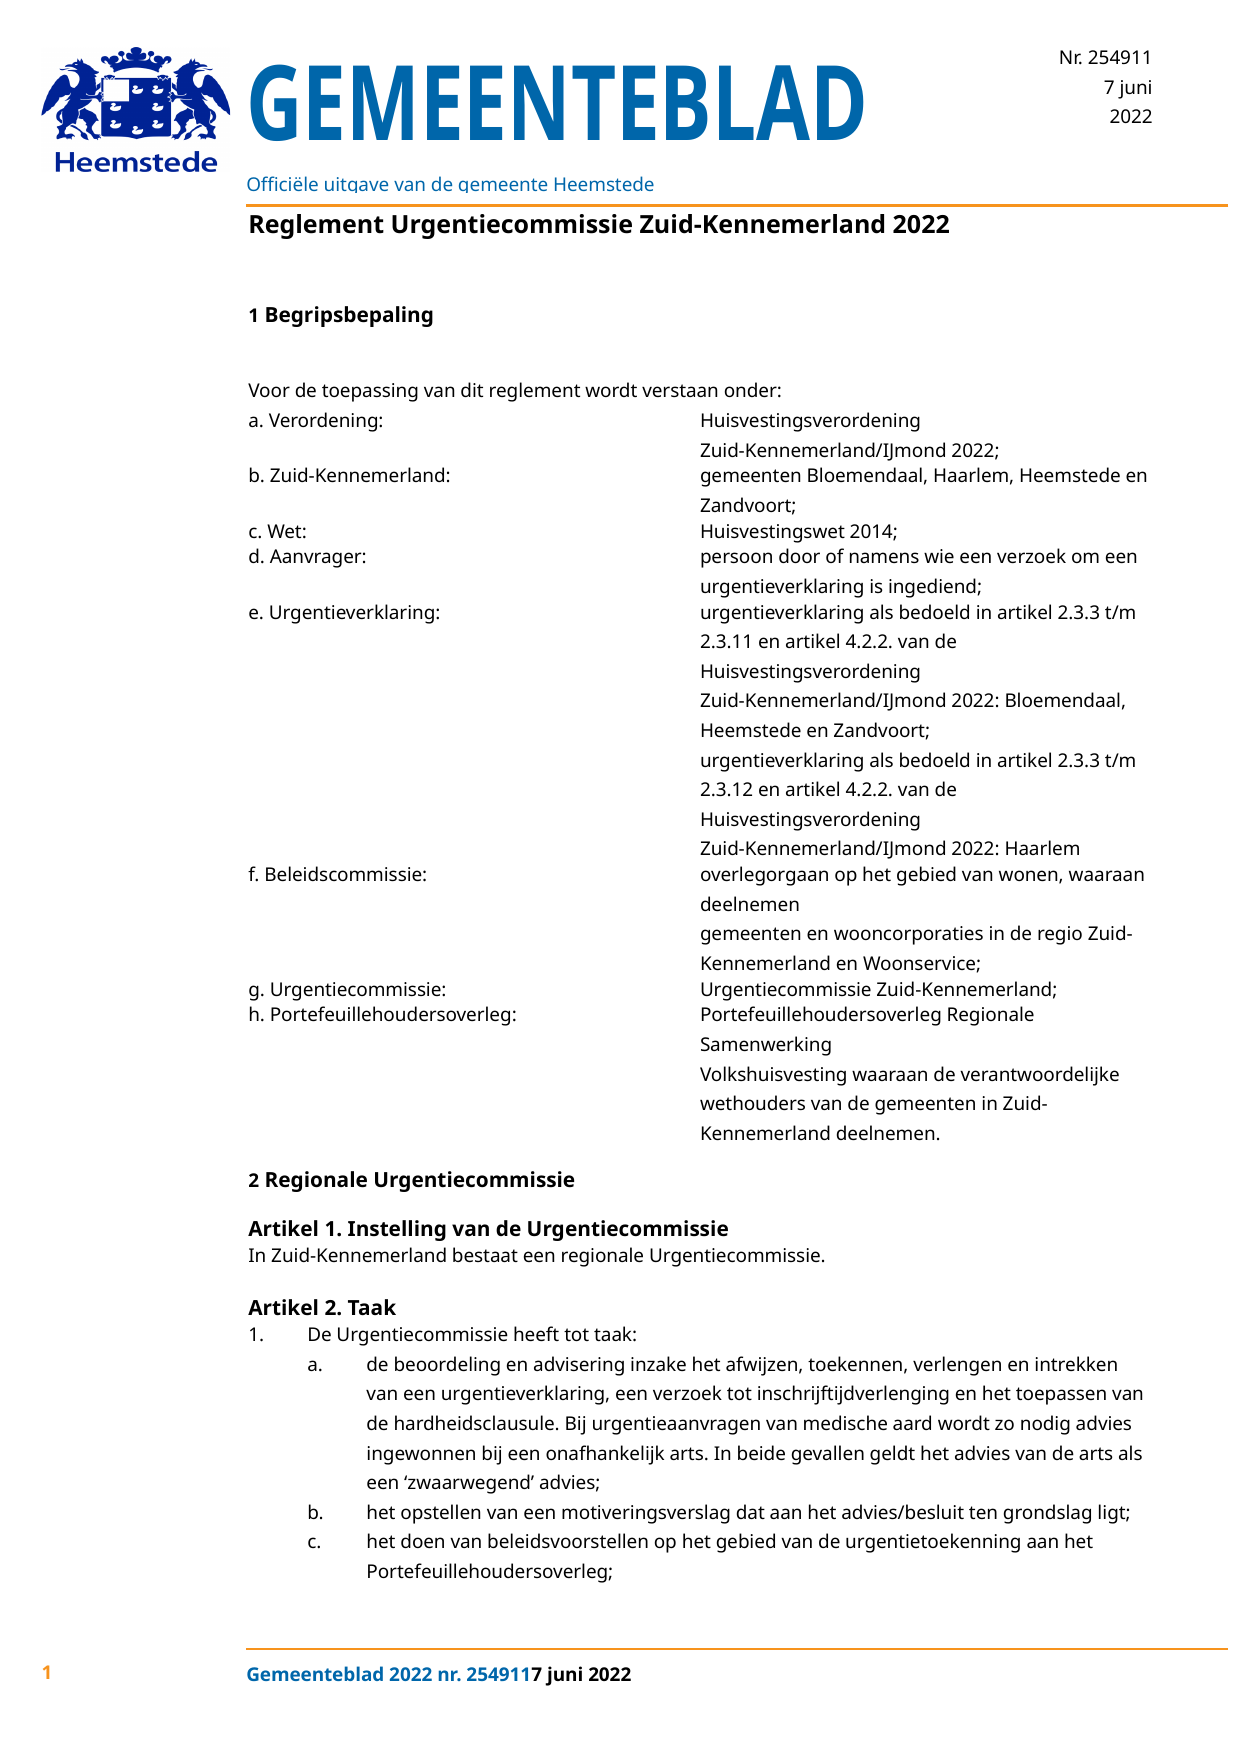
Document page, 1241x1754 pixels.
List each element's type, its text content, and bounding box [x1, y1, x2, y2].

table_cell g. Urgentiecommissie: [248, 976, 700, 1002]
text Voor de toepassing van dit reglement wordt verstaan onder: [248, 378, 1152, 403]
table_cell Urgentiecommissie Zuid-Kennemerland; [700, 976, 1152, 1002]
text Artikel 1. Instelling van de Urgentiecommissie [248, 1214, 1152, 1243]
text In Zuid-Kennemerland bestaat een regionale Urgentiecommissie. [248, 1243, 1152, 1268]
table_cell c. Wet: [248, 518, 700, 544]
table_cell persoon door of namens wie een verzoek om een urgentieverklaring is ingediend; [700, 544, 1152, 599]
list De Urgentiecommissie heeft tot taak: [248, 1321, 1152, 1347]
text 2 Regionale Urgentiecommissie [248, 1165, 1152, 1193]
text 1 Begripsbepaling [248, 300, 1152, 328]
picture [41, 47, 231, 172]
table_header Huisvestingsverordening Zuid-Kennemerland/IJmond 2022; [700, 407, 1152, 463]
table_cell overlegorgaan op het gebied van wonen, waaraan deelnemen gemeenten en wooncorporaties in de regio Zuid-Kennemerland en Woonservice; [700, 861, 1152, 976]
table_cell Huisvestingswet 2014; [700, 518, 1152, 544]
table_cell gemeenten Bloemendaal, Haarlem, Heemstede en Zandvoort; [700, 463, 1152, 518]
table_cell d. Aanvrager: [248, 544, 700, 599]
table_header a. Verordening: [248, 407, 700, 463]
text Artikel 2. Taak [248, 1293, 1152, 1321]
table_cell urgentieverklaring als bedoeld in artikel 2.3.3 t/m 2.3.11 en artikel 4.2.2. van de Huisvestingsverordening Zuid-Kennemerland/IJmond 2022: Bloemendaal, Heemstede en Zandvoort; urgentieverklaring als bedoeld in artikel 2.3.3 t/m 2.3.12 en artikel 4.2.2. van de Huisvestingsverordening Zuid-Kennemerland/IJmond 2022: Haarlem [700, 599, 1152, 861]
table_cell h. Portefeuillehoudersoverleg: [248, 1002, 700, 1146]
list het doen van beleidsvoorstellen op het gebied van de urgentietoekenning aan het Portefeuillehoudersoverleg; [307, 1528, 1152, 1584]
table_cell e. Urgentieverklaring: [248, 599, 700, 861]
table_cell Portefeuillehoudersoverleg Regionale Samenwerking Volkshuisvesting waaraan de verantwoordelijke wethouders van de gemeenten in Zuid-Kennemerland deelnemen. [700, 1002, 1152, 1146]
list het opstellen van een motiveringsverslag dat aan het advies/besluit ten grondslag ligt; [307, 1499, 1152, 1525]
table_cell b. Zuid-Kennemerland: [248, 463, 700, 518]
list de beoordeling en advisering inzake het afwijzen, toekennen, verlengen en intrekken van een urgentieverklaring, een verzoek tot inschrijftijdverlenging en het toepassen van de hardheidsclausule. Bij urgentieaanvragen van medische aard wordt zo nodig advies ingewonnen bij een onafhankelijk arts. In beide gevallen geldt het advies van de arts als een ‘zwaarwegend’ advies; [307, 1351, 1152, 1495]
text Reglement Urgentiecommissie Zuid-Kennemerland 2022 [248, 207, 1152, 241]
table_cell f. Beleidscommissie: [248, 861, 700, 976]
